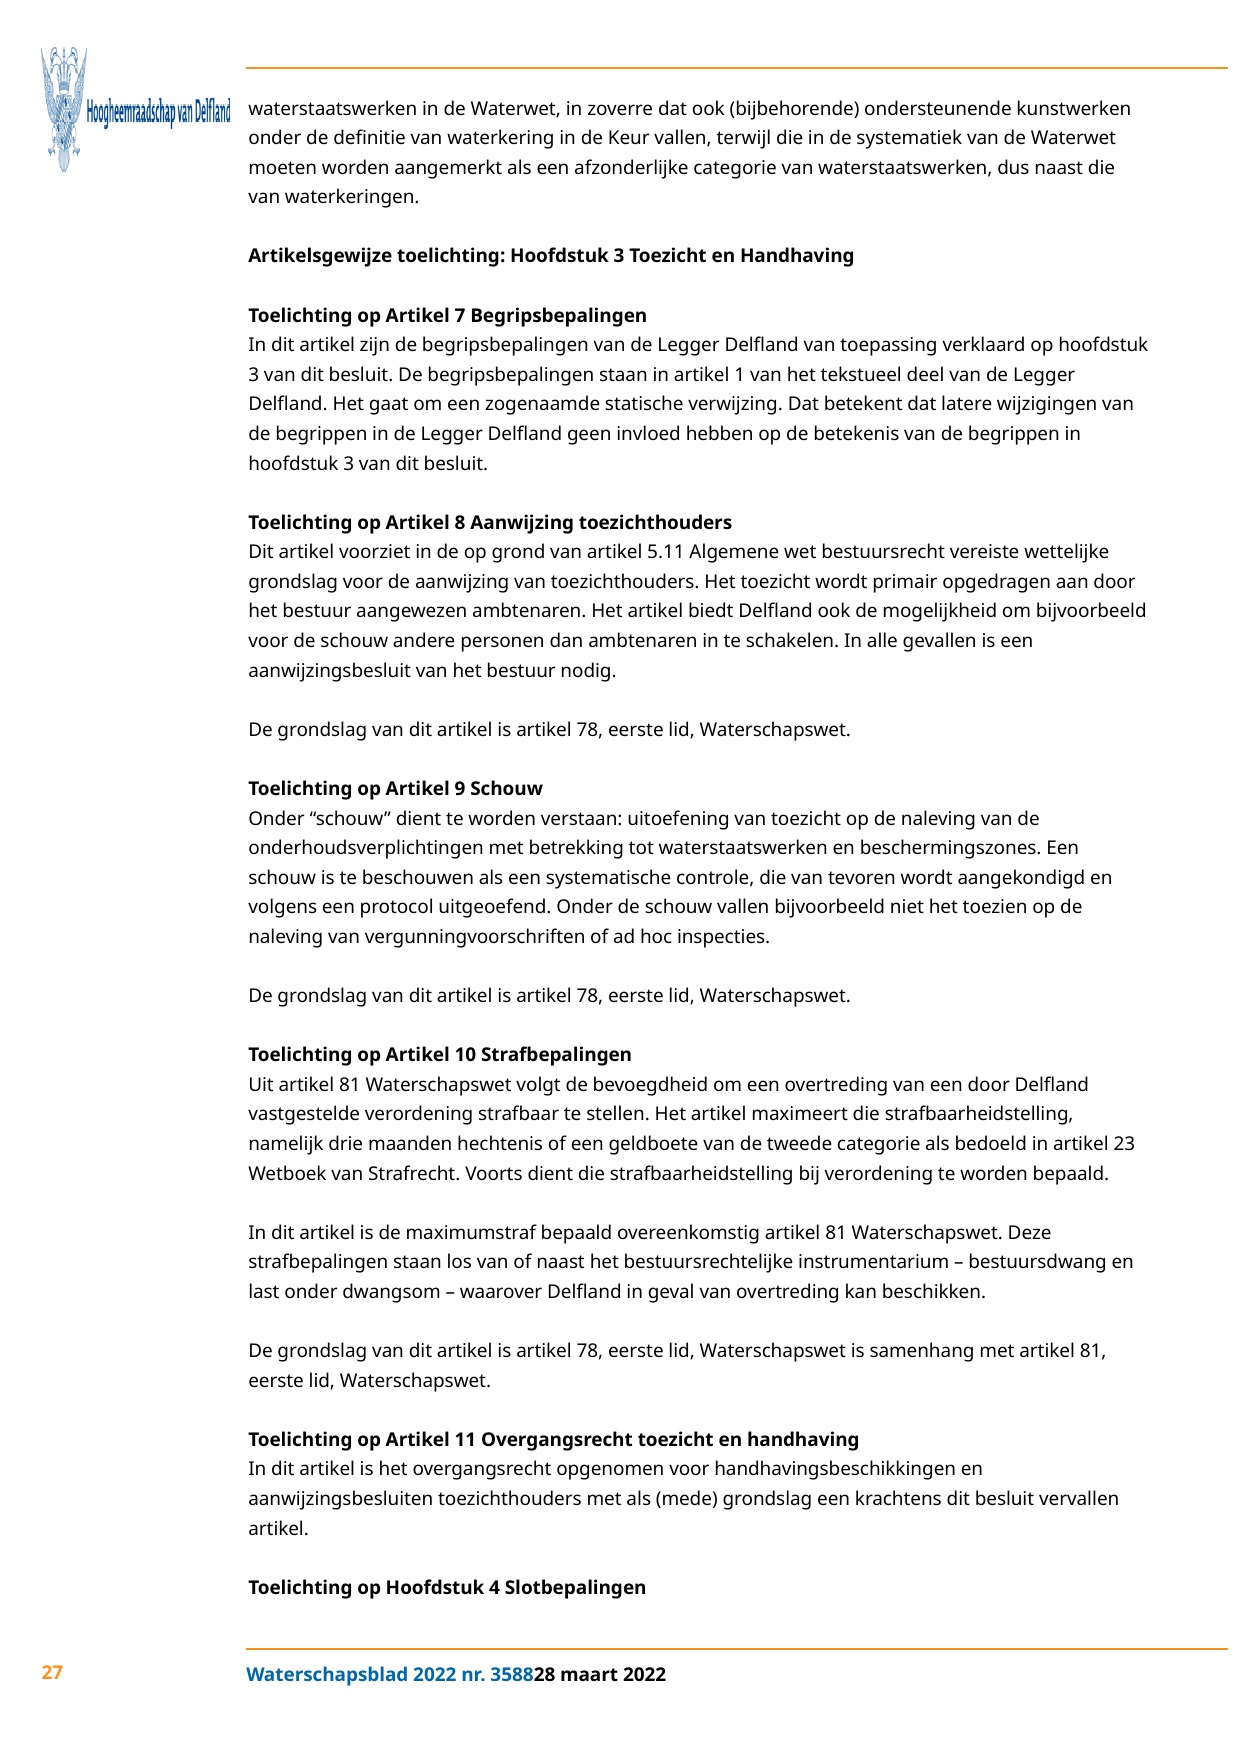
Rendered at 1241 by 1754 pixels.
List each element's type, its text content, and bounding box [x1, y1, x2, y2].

text De grondslag van dit artikel is artikel 78, eerste lid, Waterschapswet is samenhang met artikel 81, eerste lid, Waterschapswet. [248, 1337, 1152, 1393]
text Toelichting op Hoofdstuk 4 Slotbepalingen [248, 1574, 1152, 1600]
text Uit artikel 81 Waterschapswet volgt de bevoegdheid om een overtreding van een door Delfland vastgestelde verordening strafbaar te stellen. Het artikel maximeert die strafbaarheidstelling, namelijk drie maanden hechtenis of een geldboete van de tweede categorie als bedoeld in artikel 23 Wetboek van Strafrecht. Voorts dient die strafbaarheidstelling bij verordening te worden bepaald. [248, 1071, 1152, 1186]
picture [41, 47, 231, 172]
text Toelichting op Artikel 9 Schouw [248, 775, 1152, 801]
text De grondslag van dit artikel is artikel 78, eerste lid, Waterschapswet. [248, 716, 1152, 742]
text In dit artikel is het overgangsrecht opgenomen voor handhavingsbeschikkingen en aanwijzingsbesluiten toezichthouders met als (mede) grondslag een krachtens dit besluit vervallen artikel. [248, 1456, 1152, 1541]
text waterstaatswerken in de Waterwet, in zoverre dat ook (bijbehorende) ondersteunende kunstwerken onder de definitie van waterkering in de Keur vallen, terwijl die in de systematiek van de Waterwet moeten worden aangemerkt als een afzonderlijke categorie van waterstaatswerken, dus naast die van waterkeringen. [248, 95, 1152, 209]
text Toelichting op Artikel 11 Overgangsrecht toezicht en handhaving [248, 1426, 1152, 1452]
text In dit artikel is de maximumstraf bepaald overeenkomstig artikel 81 Waterschapswet. Deze strafbepalingen staan los van of naast het bestuursrechtelijke instrumentarium – bestuursdwang en last onder dwangsom – waarover Delfland in geval van overtreding kan beschikken. [248, 1219, 1152, 1304]
text Artikelsgewijze toelichting: Hoofdstuk 3 Toezicht en Handhaving [248, 243, 1152, 268]
text De grondslag van dit artikel is artikel 78, eerste lid, Waterschapswet. [248, 982, 1152, 1008]
text Toelichting op Artikel 10 Strafbepalingen [248, 1041, 1152, 1067]
text In dit artikel zijn de begripsbepalingen van de Legger Delfland van toepassing verklaard op hoofdstuk 3 van dit besluit. De begripsbepalingen staan in artikel 1 van het tekstueel deel van de Legger Delfland. Het gaat om een zogenaamde statische verwijzing. Dat betekent dat latere wijzigingen van de begrippen in de Legger Delfland geen invloed hebben op de betekenis van de begrippen in hoofdstuk 3 van dit besluit. [248, 331, 1152, 476]
text Toelichting op Artikel 7 Begripsbepalingen [248, 302, 1152, 328]
text Toelichting op Artikel 8 Aanwijzing toezichthouders [248, 509, 1152, 535]
text Onder “schouw” dient te worden verstaan: uitoefening van toezicht op de naleving van de onderhoudsverplichtingen met betrekking tot waterstaatswerken en beschermingszones. Een schouw is te beschouwen als een systematische controle, die van tevoren wordt aangekondigd en volgens een protocol uitgeoefend. Onder de schouw vallen bijvoorbeeld niet het toezien op de naleving van vergunningvoorschriften of ad hoc inspecties. [248, 805, 1152, 949]
text Dit artikel voorziet in de op grond van artikel 5.11 Algemene wet bestuursrecht vereiste wettelijke grondslag voor de aanwijzing van toezichthouders. Het toezicht wordt primair opgedragen aan door het bestuur aangewezen ambtenaren. Het artikel biedt Delfland ook de mogelijkheid om bijvoorbeeld voor de schouw andere personen dan ambtenaren in te schakelen. In alle gevallen is een aanwijzingsbesluit van het bestuur nodig. [248, 538, 1152, 683]
